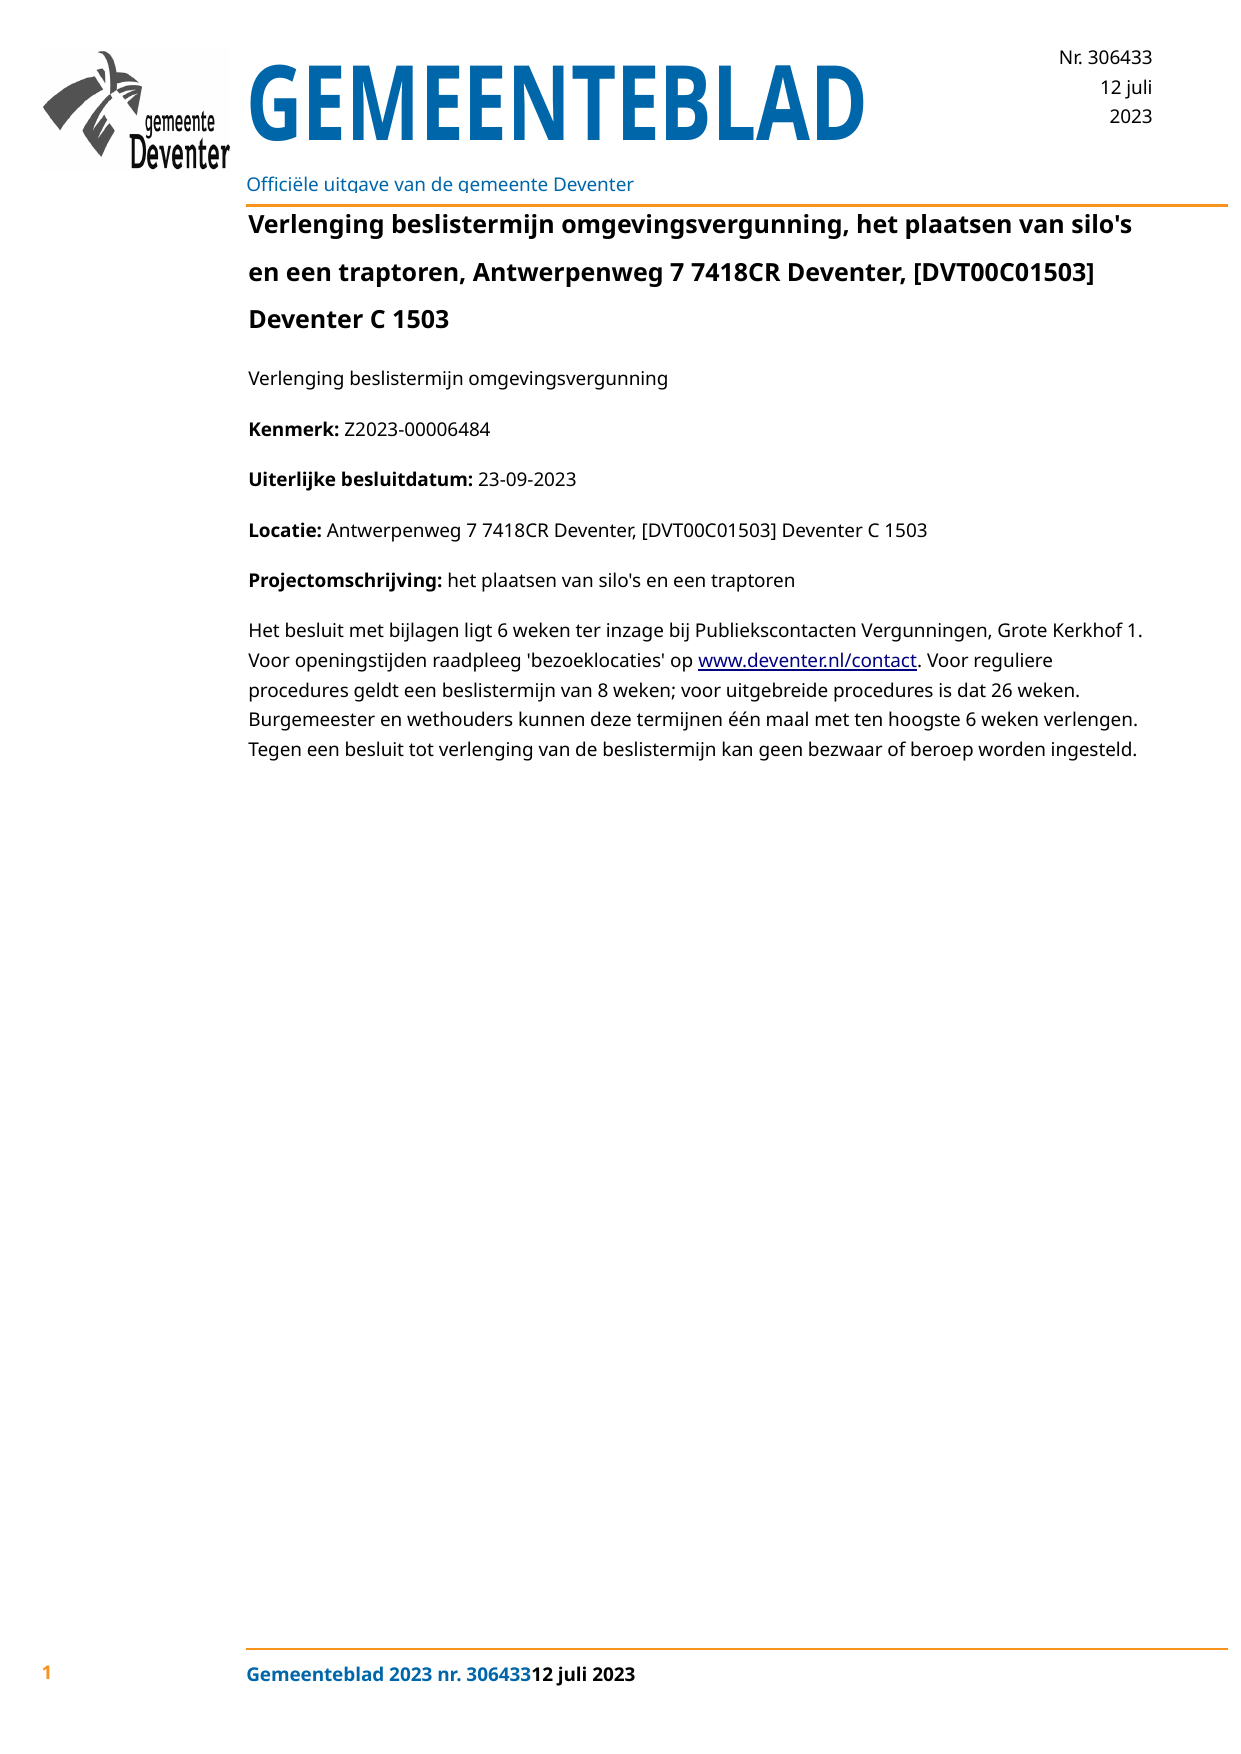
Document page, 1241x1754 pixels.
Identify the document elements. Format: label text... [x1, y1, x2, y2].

text Projectomschrijving: het plaatsen van silo's en een traptoren [248, 567, 1152, 593]
text Verlenging beslistermijn omgevingsvergunning, het plaatsen van silo's en een traptoren, Antwerpenweg 7 7418CR Deventer, [DVT00C01503] Deventer C 1503 [248, 207, 1152, 336]
text Locatie: Antwerpenweg 7 7418CR Deventer, [DVT00C01503] Deventer C 1503 [248, 517, 1152, 542]
text Uiterlijke besluitdatum: 23-09-2023 [248, 466, 1152, 492]
text Kenmerk: Z2023-00006484 [248, 416, 1152, 442]
text Verlenging beslistermijn omgevingsvergunning [248, 366, 1152, 391]
picture [41, 47, 231, 172]
text Het besluit met bijlagen ligt 6 weken ter inzage bij Publiekscontacten Vergunningen, Grote Kerkhof 1. Voor openingstijden raadpleeg 'bezoeklocaties' op www.deventer.nl/contact. Voor reguliere procedures geldt een beslistermijn van 8 weken; voor uitgebreide procedures is dat 26 weken. Burgemeester en wethouders kunnen deze termijnen één maal met ten hoogste 6 weken verlengen. Tegen een besluit tot verlenging van de beslistermijn kan geen bezwaar of beroep worden ingesteld. [248, 618, 1152, 762]
